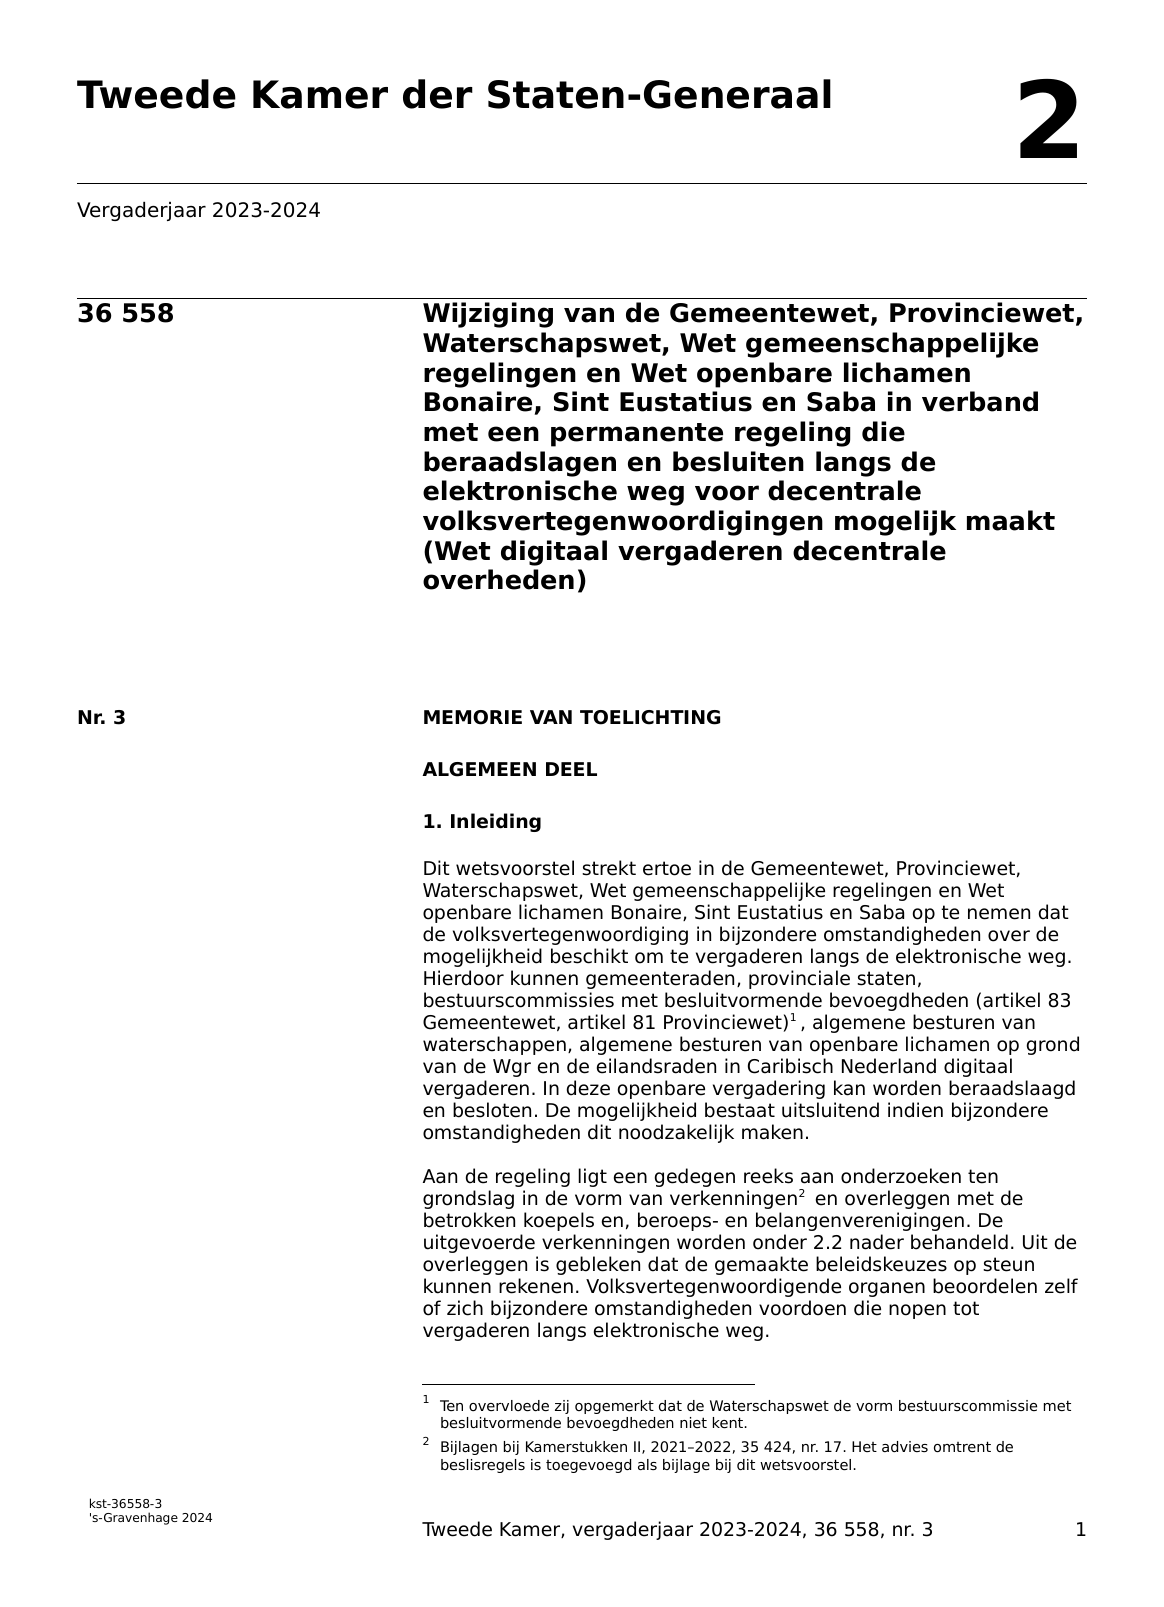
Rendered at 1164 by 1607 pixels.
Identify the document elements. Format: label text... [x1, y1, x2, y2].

text 's-Gravenhage 2024 [88, 1511, 323, 1525]
text Ten overvloede zij opgemerkt dat de Waterschapswet de vorm bestuurscommissie met besluitvormende bevoegdheden niet kent. [422, 1393, 1087, 1432]
subtitle Nr. 3 MEMORIE VAN TOELICHTING [77, 707, 1087, 729]
text Dit wetsvoorstel strekt ertoe in de Gemeentewet, Provinciewet, Waterschapswet, Wet gemeenschappelijke regelingen en Wet openbare lichamen Bonaire, Sint Eustatius en Saba op te nemen dat de volksvertegenwoordiging in bijzondere omstandigheden over de mogelijkheid beschikt om te vergaderen langs de elektronische weg. Hierdoor kunnen gemeenteraden, provinciale staten, bestuurscommissies met besluitvormende bevoegdheden (artikel 83 Gemeentewet, artikel 81 Provinciewet), algemene besturen van waterschappen, algemene besturen van openbare lichamen op grond van de Wgr en de eilandsraden in Caribisch Nederland digitaal vergaderen. In deze openbare vergadering kan worden beraadslaagd en besloten. De mogelijkheid bestaat uitsluitend indien bijzondere omstandigheden dit noodzakelijk maken. [422, 858, 1087, 1143]
table_header Tweede Kamer der Staten-Generaal [77, 59, 886, 183]
subtitle 36 558 Wijziging van de Gemeentewet, Provinciewet, Waterschapswet, Wet gemeenschappelijke regelingen en Wet openbare lichamen Bonaire, Sint Eustatius en Saba in verband met een permanente regeling die beraadslagen en besluiten langs de elektronische weg voor decentrale volksvertegenwoordigingen mogelijk maakt (Wet digitaal vergaderen decentrale overheden) [77, 299, 1087, 596]
subtitle ALGEMEEN DEEL [422, 759, 1087, 781]
text kst-36558-3 [88, 1497, 323, 1511]
table_header 2 [886, 59, 1087, 183]
subtitle 1. Inleiding [422, 811, 1087, 833]
table_cell Vergaderjaar 2023-2024 [77, 184, 1087, 298]
text Aan de regeling ligt een gedegen reeks aan onderzoeken ten grondslag in de vorm van verkenningen en overleggen met de betrokken koepels en, beroeps- en belangenverenigingen. De uitgevoerde verkenningen worden onder 2.2 nader behandeld. Uit de overleggen is gebleken dat de gemaakte beleidskeuzes op steun kunnen rekenen. Volksvertegenwoordigende organen beoordelen zelf of zich bijzondere omstandigheden voordoen die nopen tot vergaderen langs elektronische weg. [422, 1166, 1087, 1342]
text Bijlagen bij Kamerstukken II, 2021–2022, 35 424, nr. 17. Het advies omtrent de beslisregels is toegevoegd als bijlage bij dit wetsvoorstel. [422, 1435, 1087, 1474]
